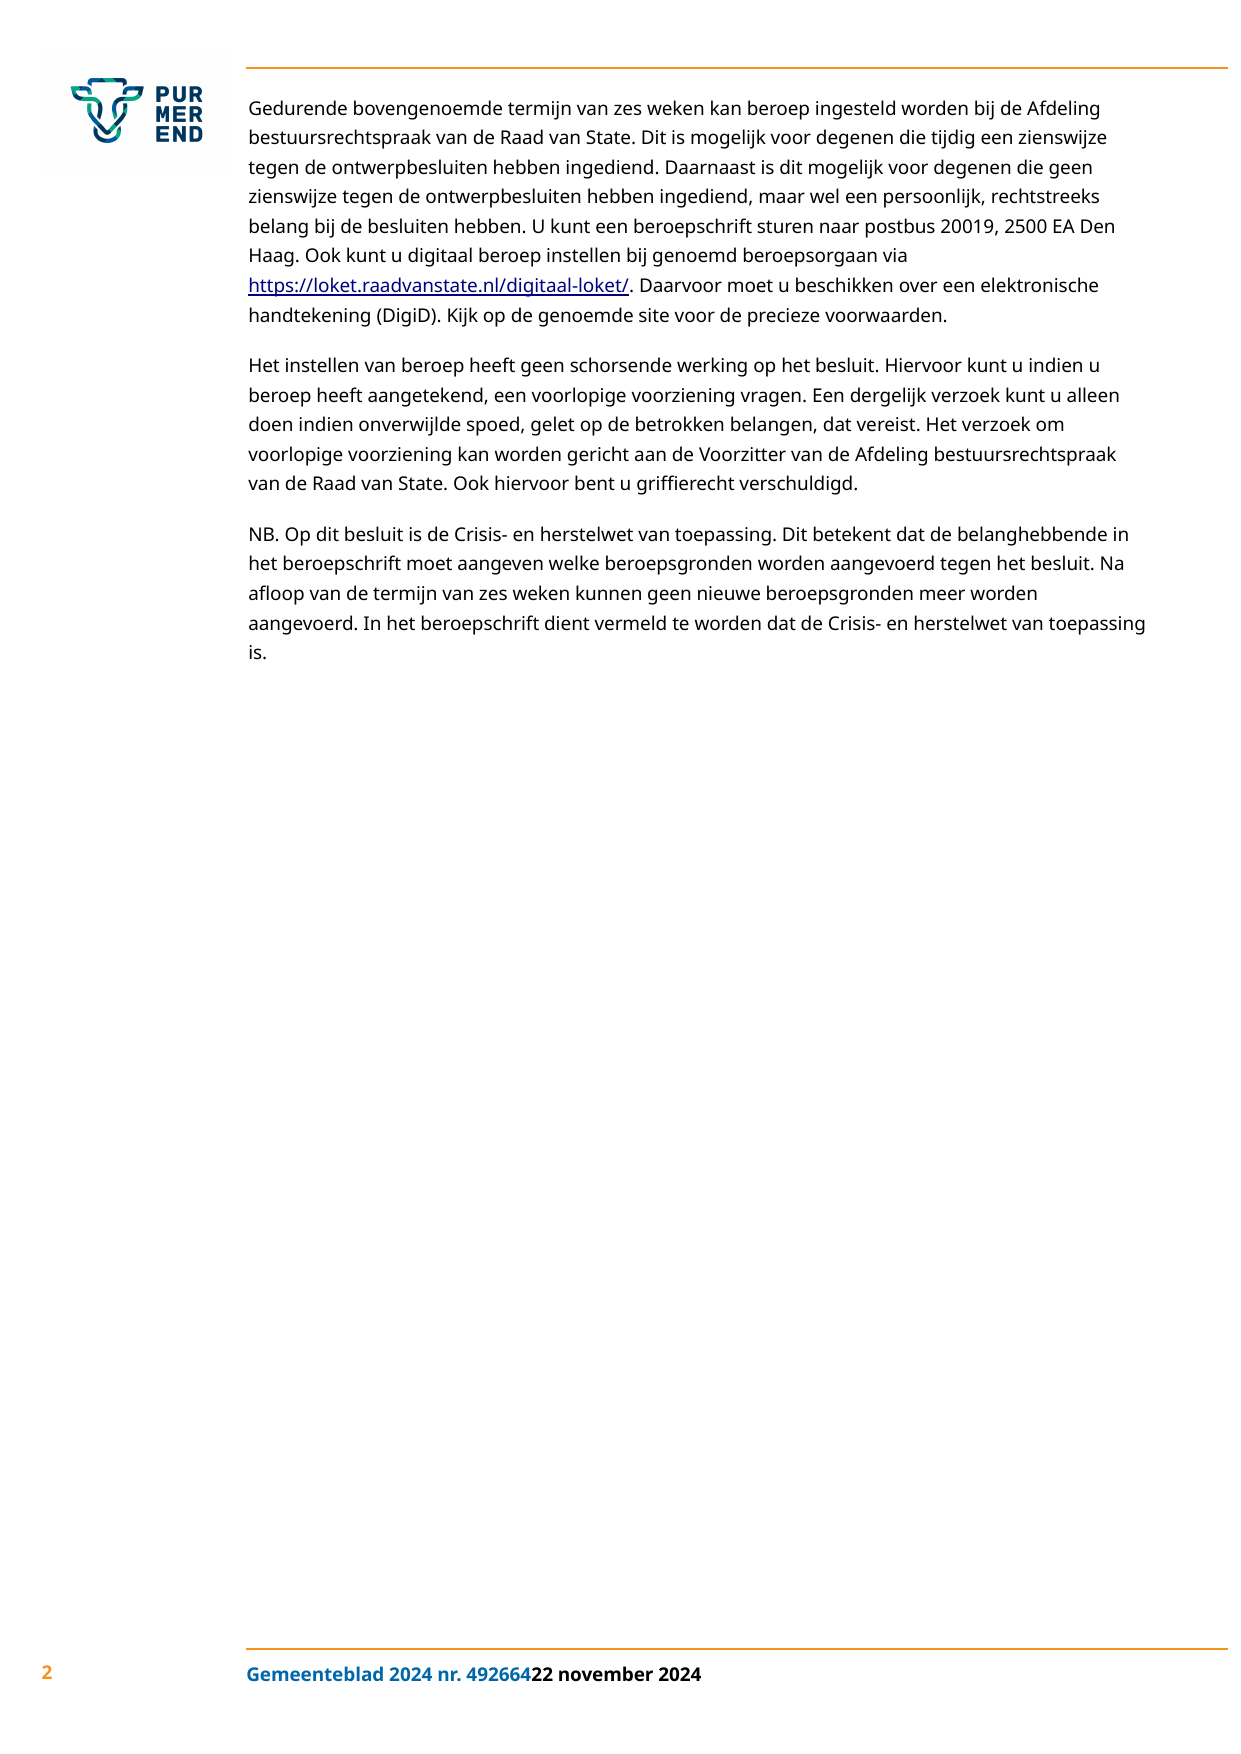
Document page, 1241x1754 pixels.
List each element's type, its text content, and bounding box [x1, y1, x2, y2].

picture [41, 47, 231, 172]
text Het instellen van beroep heeft geen schorsende werking op het besluit. Hiervoor kunt u indien u beroep heeft aangetekend, een voorlopige voorziening vragen. Een dergelijk verzoek kunt u alleen doen indien onverwijlde spoed, gelet op de betrokken belangen, dat vereist. Het verzoek om voorlopige voorziening kan worden gericht aan de Voorzitter van de Afdeling bestuursrechtspraak van de Raad van State. Ook hiervoor bent u griffierecht verschuldigd. [248, 352, 1152, 496]
text NB. Op dit besluit is de Crisis- en herstelwet van toepassing. Dit betekent dat de belanghebbende in het beroepschrift moet aangeven welke beroepsgronden worden aangevoerd tegen het besluit. Na afloop van de termijn van zes weken kunnen geen nieuwe beroepsgronden meer worden aangevoerd. In het beroepschrift dient vermeld te worden dat de Crisis- en herstelwet van toepassing is. [248, 521, 1152, 665]
text Gedurende bovengenoemde termijn van zes weken kan beroep ingesteld worden bij de Afdeling bestuursrechtspraak van de Raad van State. Dit is mogelijk voor degenen die tijdig een zienswijze tegen de ontwerpbesluiten hebben ingediend. Daarnaast is dit mogelijk voor degenen die geen zienswijze tegen de ontwerpbesluiten hebben ingediend, maar wel een persoonlijk, rechtstreeks belang bij de besluiten hebben. U kunt een beroepschrift sturen naar postbus 20019, 2500 EA Den Haag. Ook kunt u digitaal beroep instellen bij genoemd beroepsorgaan via https://loket.raadvanstate.nl/digitaal-loket/. Daarvoor moet u beschikken over een elektronische handtekening (DigiD). Kijk op de genoemde site voor de precieze voorwaarden. [248, 95, 1152, 328]
